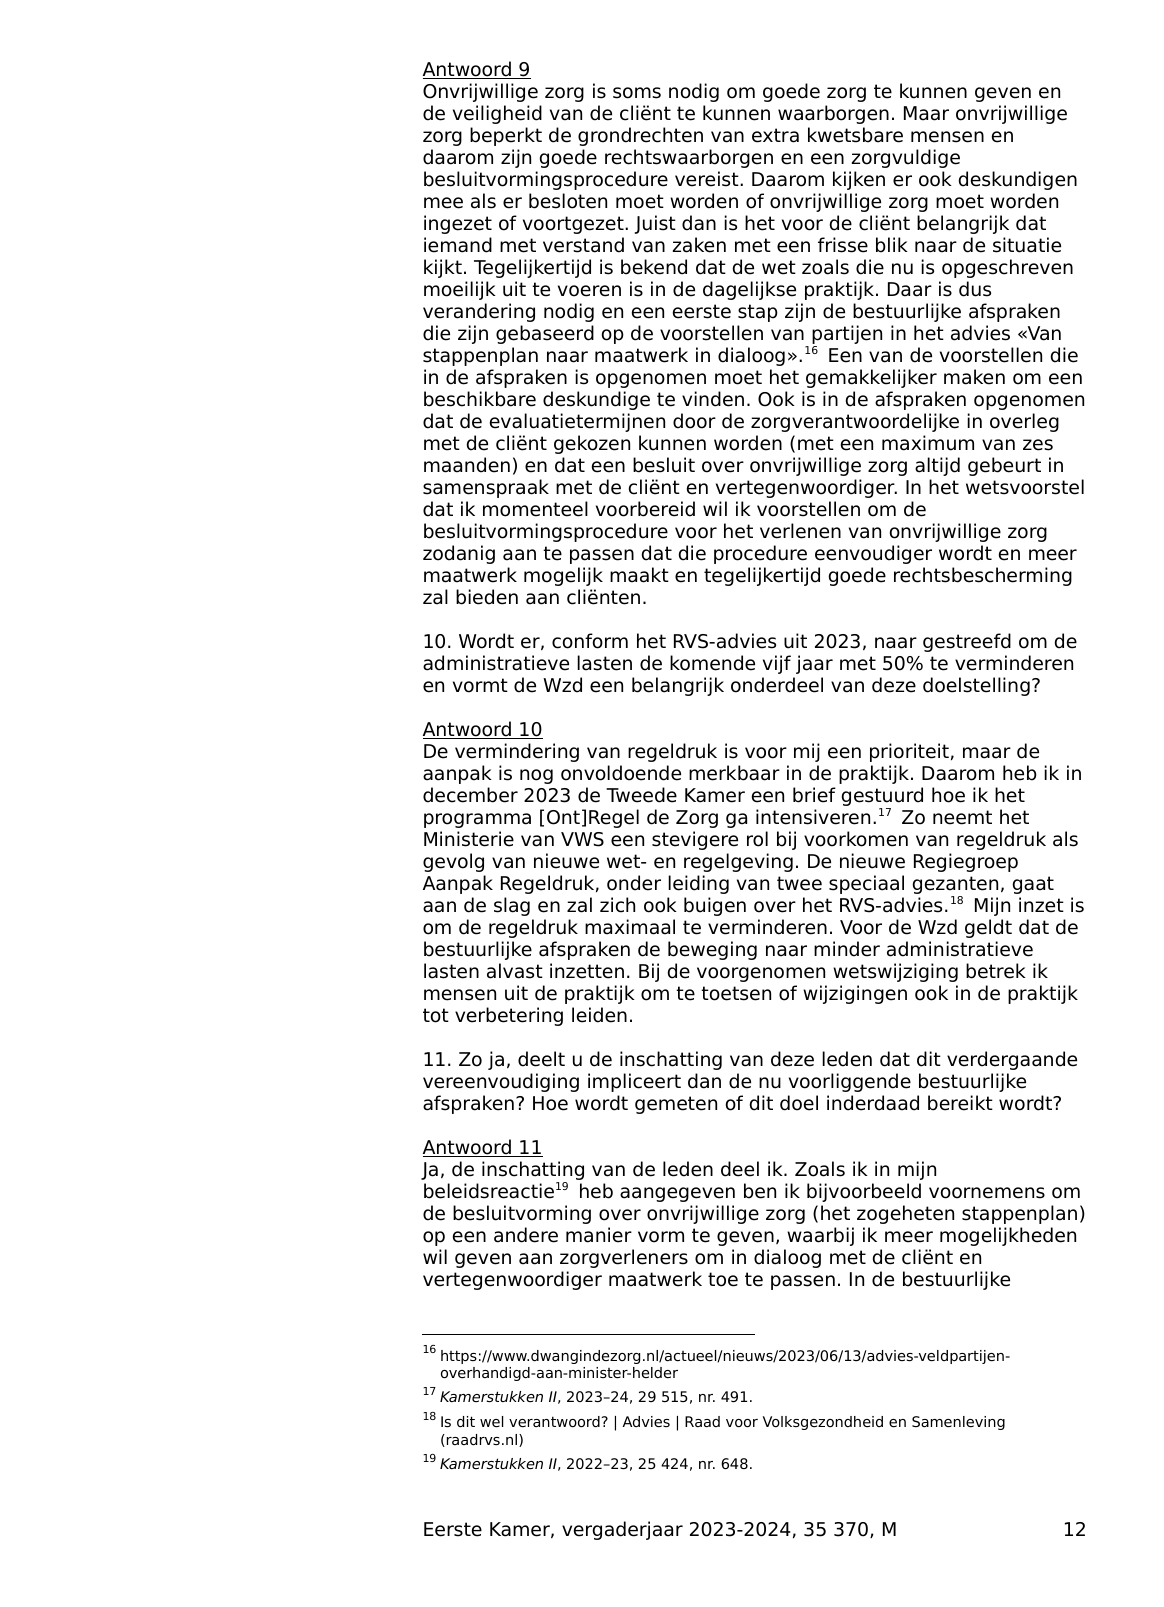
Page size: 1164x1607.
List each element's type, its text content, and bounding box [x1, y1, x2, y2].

text Kamerstukken II, 2023–24, 29 515, nr. 491. [422, 1385, 1087, 1407]
text Is dit wel verantwoord? | Advies | Raad voor Volksgezondheid en Samenleving (raadrvs.nl) [422, 1410, 1087, 1449]
text Kamerstukken II, 2022–23, 25 424, nr. 648. [422, 1452, 1087, 1474]
text Antwoord 11 [422, 1137, 1087, 1159]
text De vermindering van regeldruk is voor mij een prioriteit, maar de aanpak is nog onvoldoende merkbaar in de praktijk. Daarom heb ik in december 2023 de Tweede Kamer een brief gestuurd hoe ik het programma [Ont]Regel de Zorg ga intensiveren. Zo neemt het Ministerie van VWS een stevigere rol bij voorkomen van regeldruk als gevolg van nieuwe wet- en regelgeving. De nieuwe Regiegroep Aanpak Regeldruk, onder leiding van twee speciaal gezanten, gaat aan de slag en zal zich ook buigen over het RVS-advies. Mijn inzet is om de regeldruk maximaal te verminderen. Voor de Wzd geldt dat de bestuurlijke afspraken de beweging naar minder administratieve lasten alvast inzetten. Bij de voorgenomen wetswijziging betrek ik mensen uit de praktijk om te toetsen of wijzigingen ook in de praktijk tot verbetering leiden. [422, 741, 1087, 1027]
text Antwoord 10 [422, 719, 1087, 741]
text https://www.dwangindezorg.nl/actueel/nieuws/2023/06/13/advies-veldpartijen-overhandigd-aan-minister-helder [422, 1343, 1087, 1382]
text 10. Wordt er, conform het RVS-advies uit 2023, naar gestreefd om de administratieve lasten de komende vijf jaar met 50% te verminderen en vormt de Wzd een belangrijk onderdeel van deze doelstelling? [422, 631, 1087, 697]
text Ja, de inschatting van de leden deel ik. Zoals ik in mijn beleidsreactie heb aangegeven ben ik bijvoorbeeld voornemens om de besluitvorming over onvrijwillige zorg (het zogeheten stappenplan) op een andere manier vorm te geven, waarbij ik meer mogelijkheden wil geven aan zorgverleners om in dialoog met de cliënt en vertegenwoordiger maatwerk toe te passen. In de bestuurlijke [422, 1159, 1087, 1291]
text 11. Zo ja, deelt u de inschatting van deze leden dat dit verdergaande vereenvoudiging impliceert dan de nu voorliggende bestuurlijke afspraken? Hoe wordt gemeten of dit doel inderdaad bereikt wordt? [422, 1049, 1087, 1115]
text Onvrijwillige zorg is soms nodig om goede zorg te kunnen geven en de veiligheid van de cliënt te kunnen waarborgen. Maar onvrijwillige zorg beperkt de grondrechten van extra kwetsbare mensen en daarom zijn goede rechtswaarborgen en een zorgvuldige besluitvormingsprocedure vereist. Daarom kijken er ook deskundigen mee als er besloten moet worden of onvrijwillige zorg moet worden ingezet of voortgezet. Juist dan is het voor de cliënt belangrijk dat iemand met verstand van zaken met een frisse blik naar de situatie kijkt. Tegelijkertijd is bekend dat de wet zoals die nu is opgeschreven moeilijk uit te voeren is in de dagelijkse praktijk. Daar is dus verandering nodig en een eerste stap zijn de bestuurlijke afspraken die zijn gebaseerd op de voorstellen van partijen in het advies «Van stappenplan naar maatwerk in dialoog». Een van de voorstellen die in de afspraken is opgenomen moet het gemakkelijker maken om een beschikbare deskundige te vinden. Ook is in de afspraken opgenomen dat de evaluatietermijnen door de zorgverantwoordelijke in overleg met de cliënt gekozen kunnen worden (met een maximum van zes maanden) en dat een besluit over onvrijwillige zorg altijd gebeurt in samenspraak met de cliënt en vertegenwoordiger. In het wetsvoorstel dat ik momenteel voorbereid wil ik voorstellen om de besluitvormingsprocedure voor het verlenen van onvrijwillige zorg zodanig aan te passen dat die procedure eenvoudiger wordt en meer maatwerk mogelijk maakt en tegelijkertijd goede rechtsbescherming zal bieden aan cliënten. [422, 81, 1087, 608]
text Antwoord 9 [422, 59, 1087, 81]
